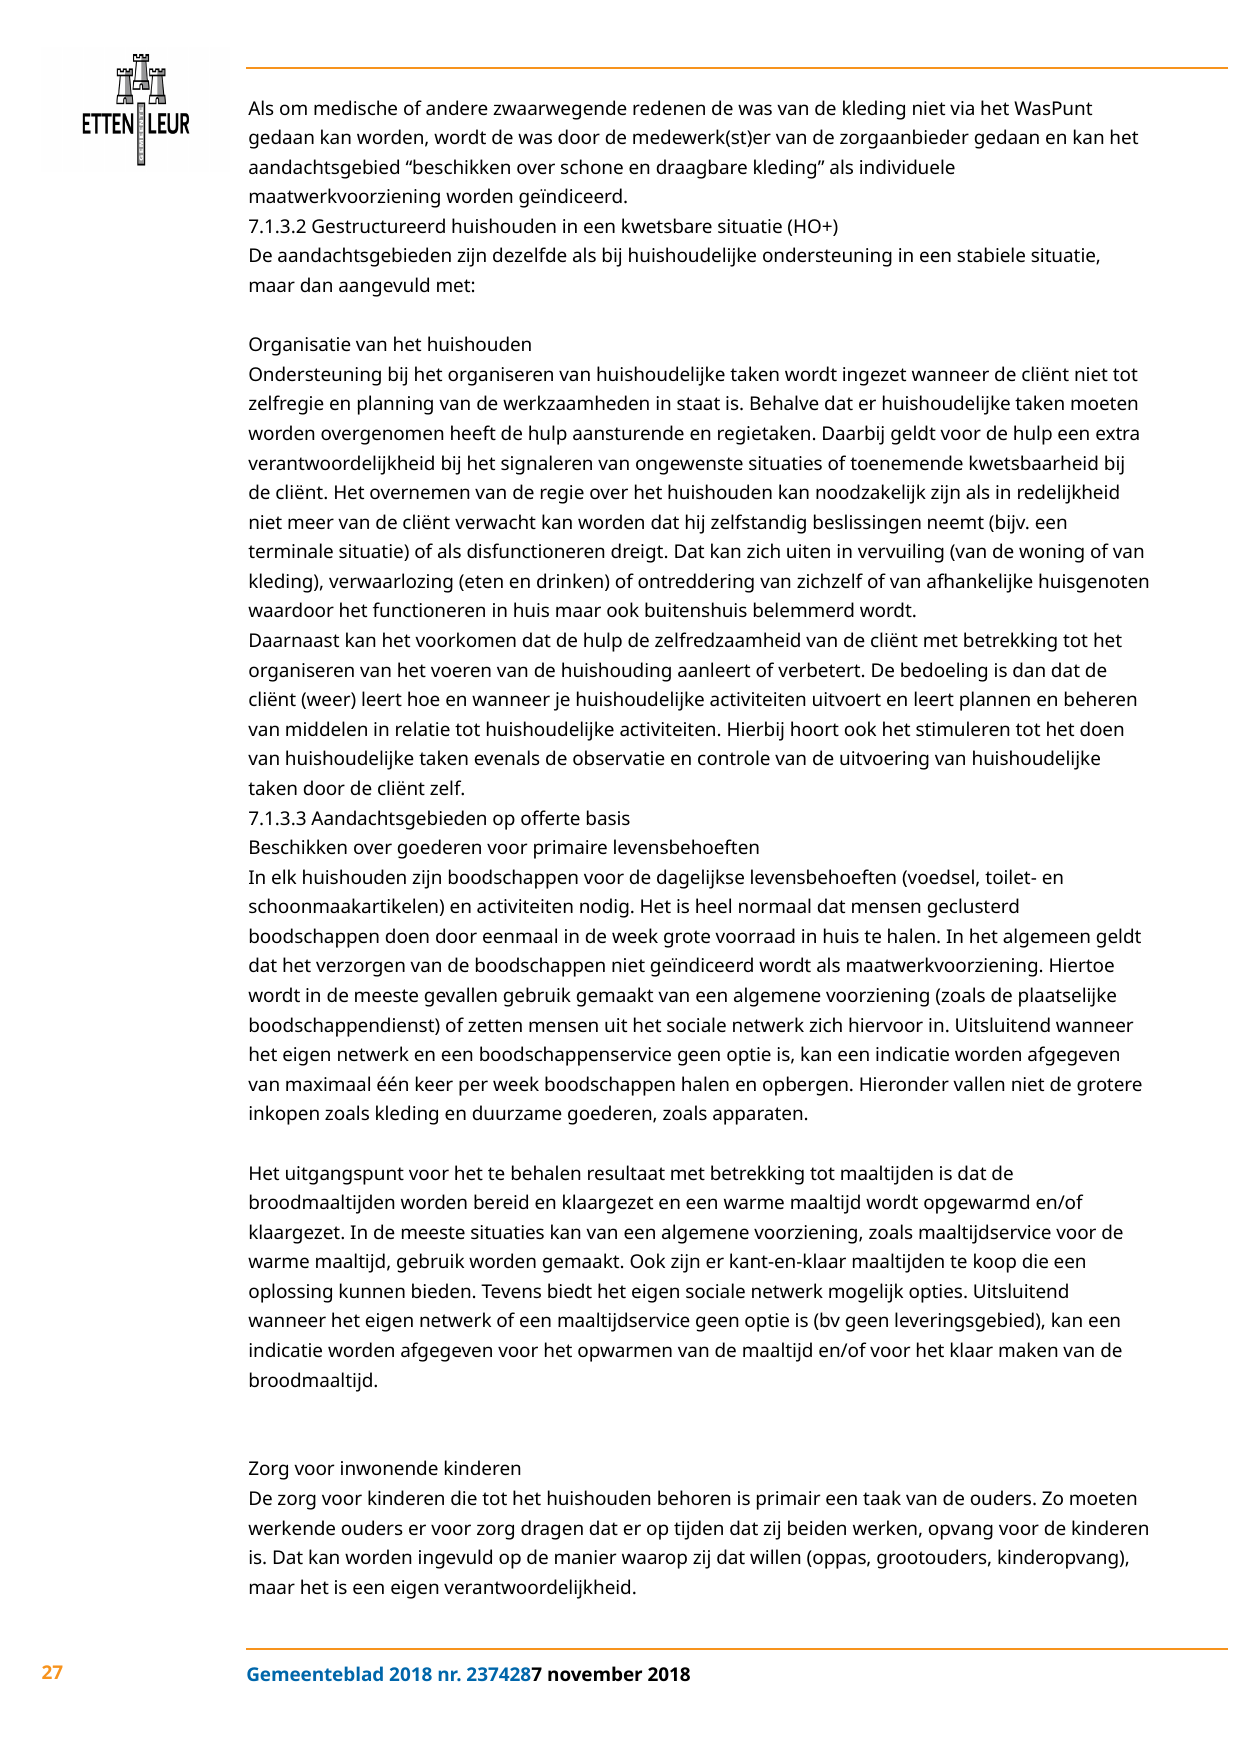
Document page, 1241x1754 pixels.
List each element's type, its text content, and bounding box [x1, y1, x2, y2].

text Beschikken over goederen voor primaire levensbehoeften [248, 834, 1152, 860]
text Als om medische of andere zwaarwegende redenen de was van de kleding niet via het WasPunt gedaan kan worden, wordt de was door de medewerk(st)er van de zorgaanbieder gedaan en kan het aandachtsgebied “beschikken over schone en draagbare kleding” als individuele maatwerkvoorziening worden geïndiceerd. [248, 95, 1152, 209]
text In elk huishouden zijn boodschappen voor de dagelijkse levensbehoeften (voedsel, toilet- en schoonmaakartikelen) en activiteiten nodig. Het is heel normaal dat mensen geclusterd boodschappen doen door eenmaal in de week grote voorraad in huis te halen. In het algemeen geldt dat het verzorgen van de boodschappen niet geïndiceerd wordt als maatwerkvoorziening. Hiertoe wordt in de meeste gevallen gebruik gemaakt van een algemene voorziening (zoals de plaatselijke boodschappendienst) of zetten mensen uit het sociale netwerk zich hiervoor in. Uitsluitend wanneer het eigen netwerk en een boodschappenservice geen optie is, kan een indicatie worden afgegeven van maximaal één keer per week boodschappen halen en opbergen. Hieronder vallen niet de grotere inkopen zoals kleding en duurzame goederen, zoals apparaten. [248, 864, 1152, 1126]
picture [41, 47, 231, 172]
text 7.1.3.3 Aandachtsgebieden op offerte basis [248, 805, 1152, 831]
text Het uitgangspunt voor het te behalen resultaat met betrekking tot maaltijden is dat de broodmaaltijden worden bereid en klaargezet en een warme maaltijd wordt opgewarmd en/of klaargezet. In de meeste situaties kan van een algemene voorziening, zoals maaltijdservice voor de warme maaltijd, gebruik worden gemaakt. Ook zijn er kant-en-klaar maaltijden te koop die een oplossing kunnen bieden. Tevens biedt het eigen sociale netwerk mogelijk opties. Uitsluitend wanneer het eigen netwerk of een maaltijdservice geen optie is (bv geen leveringsgebied), kan een indicatie worden afgegeven voor het opwarmen van de maaltijd en/of voor het klaar maken van de broodmaaltijd. [248, 1160, 1152, 1393]
text 7.1.3.2 Gestructureerd huishouden in een kwetsbare situatie (HO+) [248, 213, 1152, 239]
text Organisatie van het huishouden [248, 331, 1152, 357]
text Daarnaast kan het voorkomen dat de hulp de zelfredzaamheid van de cliënt met betrekking tot het organiseren van het voeren van de huishouding aanleert of verbetert. De bedoeling is dan dat de cliënt (weer) leert hoe en wanneer je huishoudelijke activiteiten uitvoert en leert plannen en beheren van middelen in relatie tot huishoudelijke activiteiten. Hierbij hoort ook het stimuleren tot het doen van huishoudelijke taken evenals de observatie en controle van de uitvoering van huishoudelijke taken door de cliënt zelf. [248, 627, 1152, 801]
text Zorg voor inwonende kinderen [248, 1456, 1152, 1481]
text Ondersteuning bij het organiseren van huishoudelijke taken wordt ingezet wanneer de cliënt niet tot zelfregie en planning van de werkzaamheden in staat is. Behalve dat er huishoudelijke taken moeten worden overgenomen heeft de hulp aansturende en regietaken. Daarbij geldt voor de hulp een extra verantwoordelijkheid bij het signaleren van ongewenste situaties of toenemende kwetsbaarheid bij de cliënt. Het overnemen van de regie over het huishouden kan noodzakelijk zijn als in redelijkheid niet meer van de cliënt verwacht kan worden dat hij zelfstandig beslissingen neemt (bijv. een terminale situatie) of als disfunctioneren dreigt. Dat kan zich uiten in vervuiling (van de woning of van kleding), verwaarlozing (eten en drinken) of ontreddering van zichzelf of van afhankelijke huisgenoten waardoor het functioneren in huis maar ook buitenshuis belemmerd wordt. [248, 361, 1152, 623]
text De aandachtsgebieden zijn dezelfde als bij huishoudelijke ondersteuning in een stabiele situatie, maar dan aangevuld met: [248, 243, 1152, 298]
text De zorg voor kinderen die tot het huishouden behoren is primair een taak van de ouders. Zo moeten werkende ouders er voor zorg dragen dat er op tijden dat zij beiden werken, opvang voor de kinderen is. Dat kan worden ingevuld op de manier waarop zij dat willen (oppas, grootouders, kinderopvang), maar het is een eigen verantwoordelijkheid. [248, 1485, 1152, 1600]
